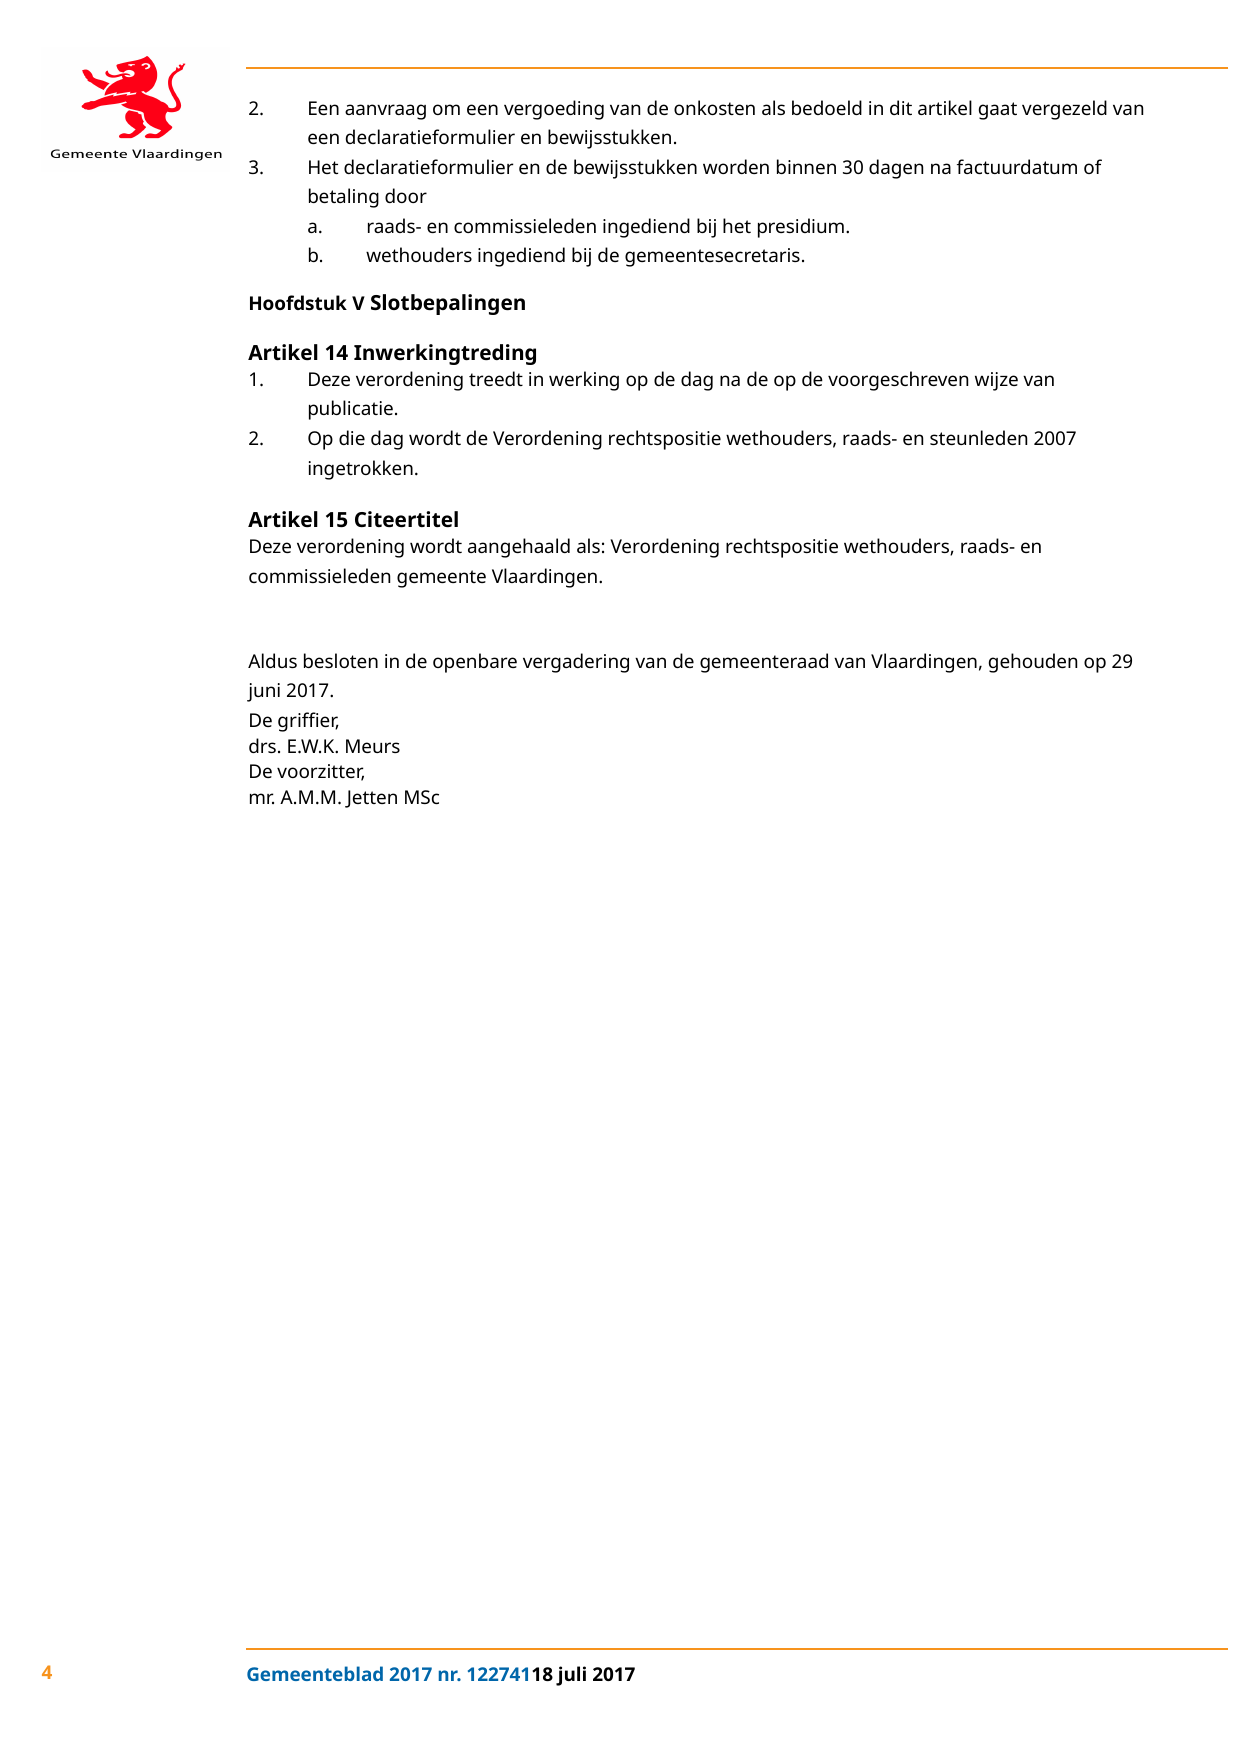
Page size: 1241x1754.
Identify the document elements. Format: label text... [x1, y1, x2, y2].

text Deze verordening wordt aangehaald als: Verordening rechtspositie wethouders, raads- en commissieleden gemeente Vlaardingen. [248, 534, 1152, 589]
picture [41, 47, 231, 172]
list Op die dag wordt de Verordening rechtspositie wethouders, raads- en steunleden 2007 ingetrokken. [248, 425, 1152, 481]
text Artikel 15 Citeertitel [248, 505, 1152, 534]
text De voorzitter, [248, 759, 1152, 784]
list Het declaratieformulier en de bewijsstukken worden binnen 30 dagen na factuurdatum of betaling door [248, 154, 1152, 209]
text De griffier, [248, 707, 1152, 733]
list wethouders ingediend bij de gemeentesecretaris. [307, 243, 1152, 268]
list Een aanvraag om een vergoeding van de onkosten als bedoeld in dit artikel gaat vergezeld van een declaratieformulier en bewijsstukken. [248, 95, 1152, 150]
text mr. A.M.M. Jetten MSc [248, 784, 1152, 810]
text drs. E.W.K. Meurs [248, 733, 1152, 759]
text Artikel 14 Inwerkingtreding [248, 338, 1152, 366]
text Aldus besloten in de openbare vergadering van de gemeenteraad van Vlaardingen, gehouden op 29 juni 2017. [248, 648, 1152, 703]
text Hoofdstuk V Slotbepalingen [248, 288, 1152, 317]
list raads- en commissieleden ingediend bij het presidium. [307, 213, 1152, 239]
list Deze verordening treedt in werking op de dag na de op de voorgeschreven wijze van publicatie. [248, 366, 1152, 421]
